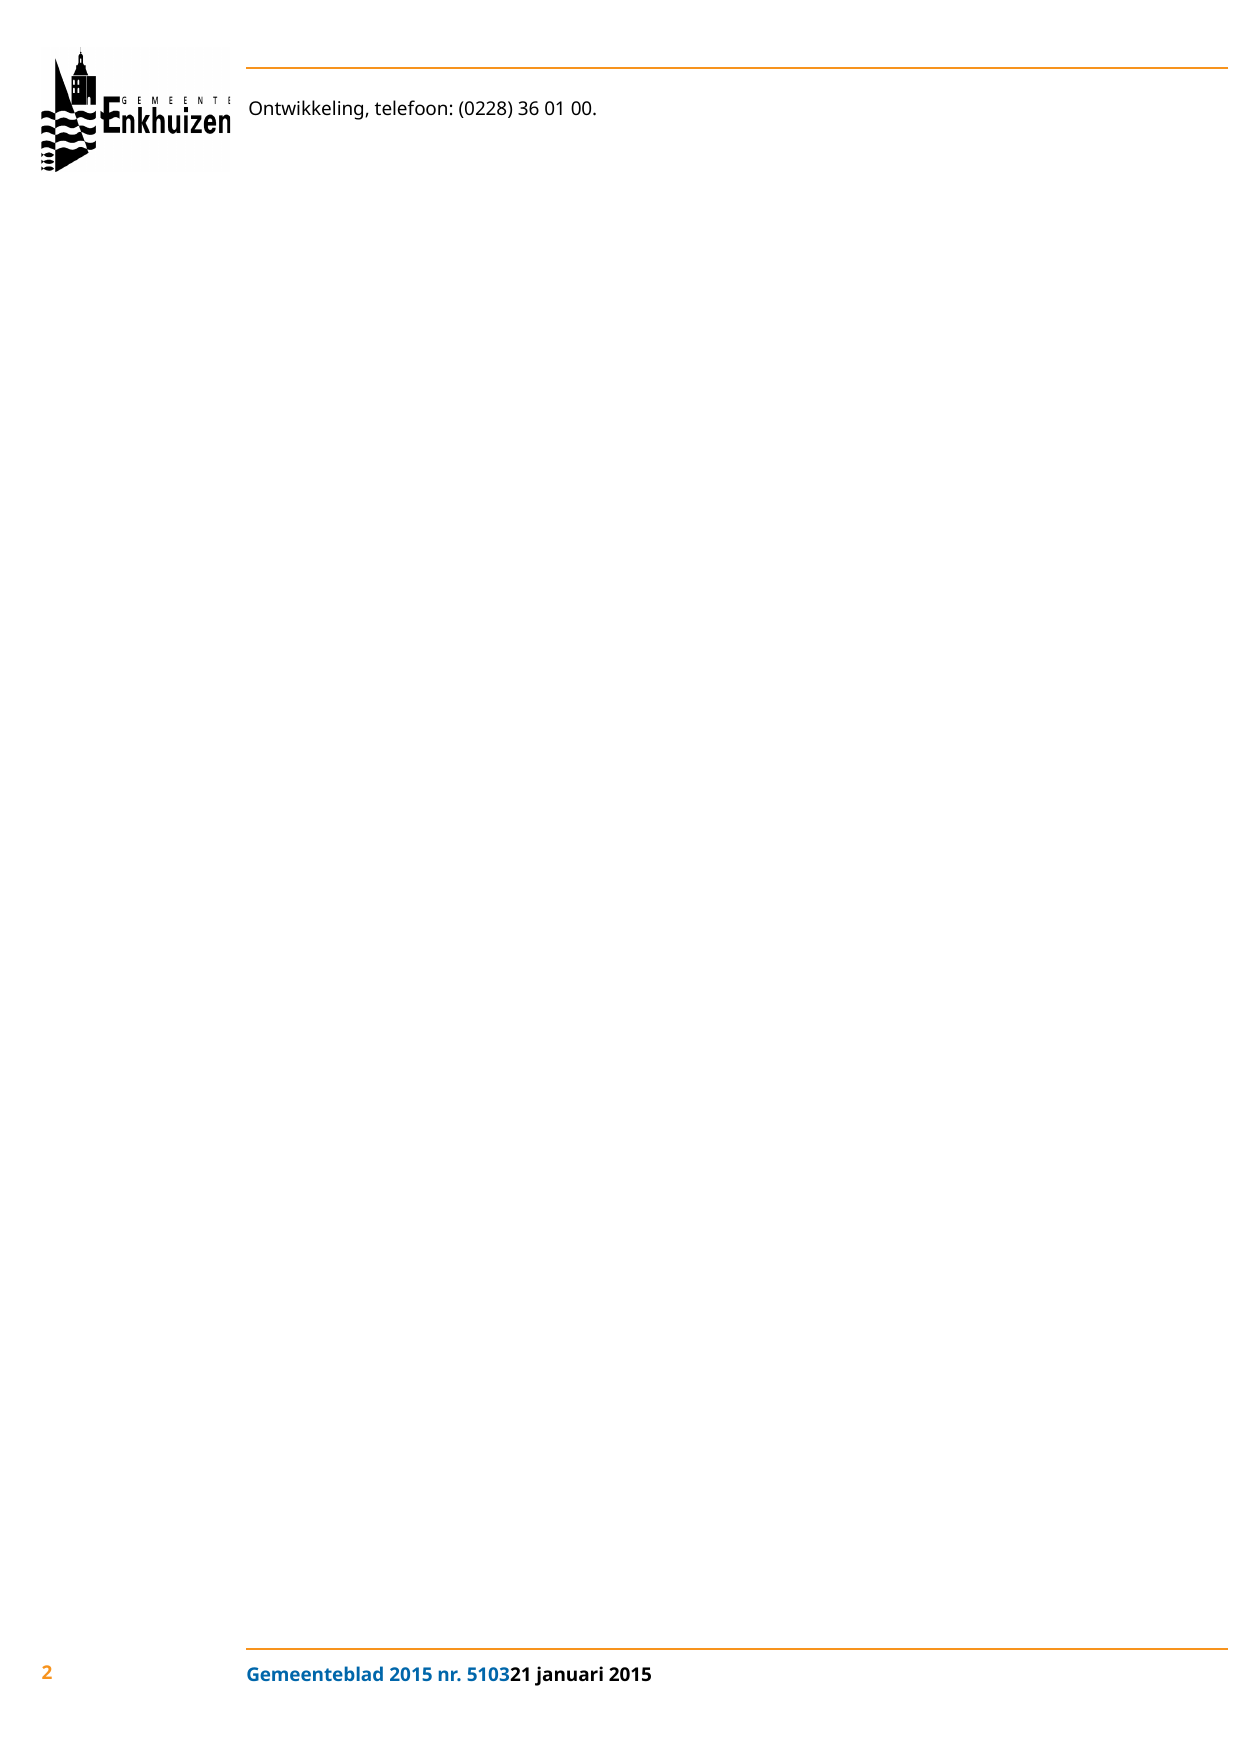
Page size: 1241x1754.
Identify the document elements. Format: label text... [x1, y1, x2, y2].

text Ontwikkeling, telefoon: (0228) 36 01 00. [248, 95, 1152, 121]
picture [41, 47, 231, 172]
